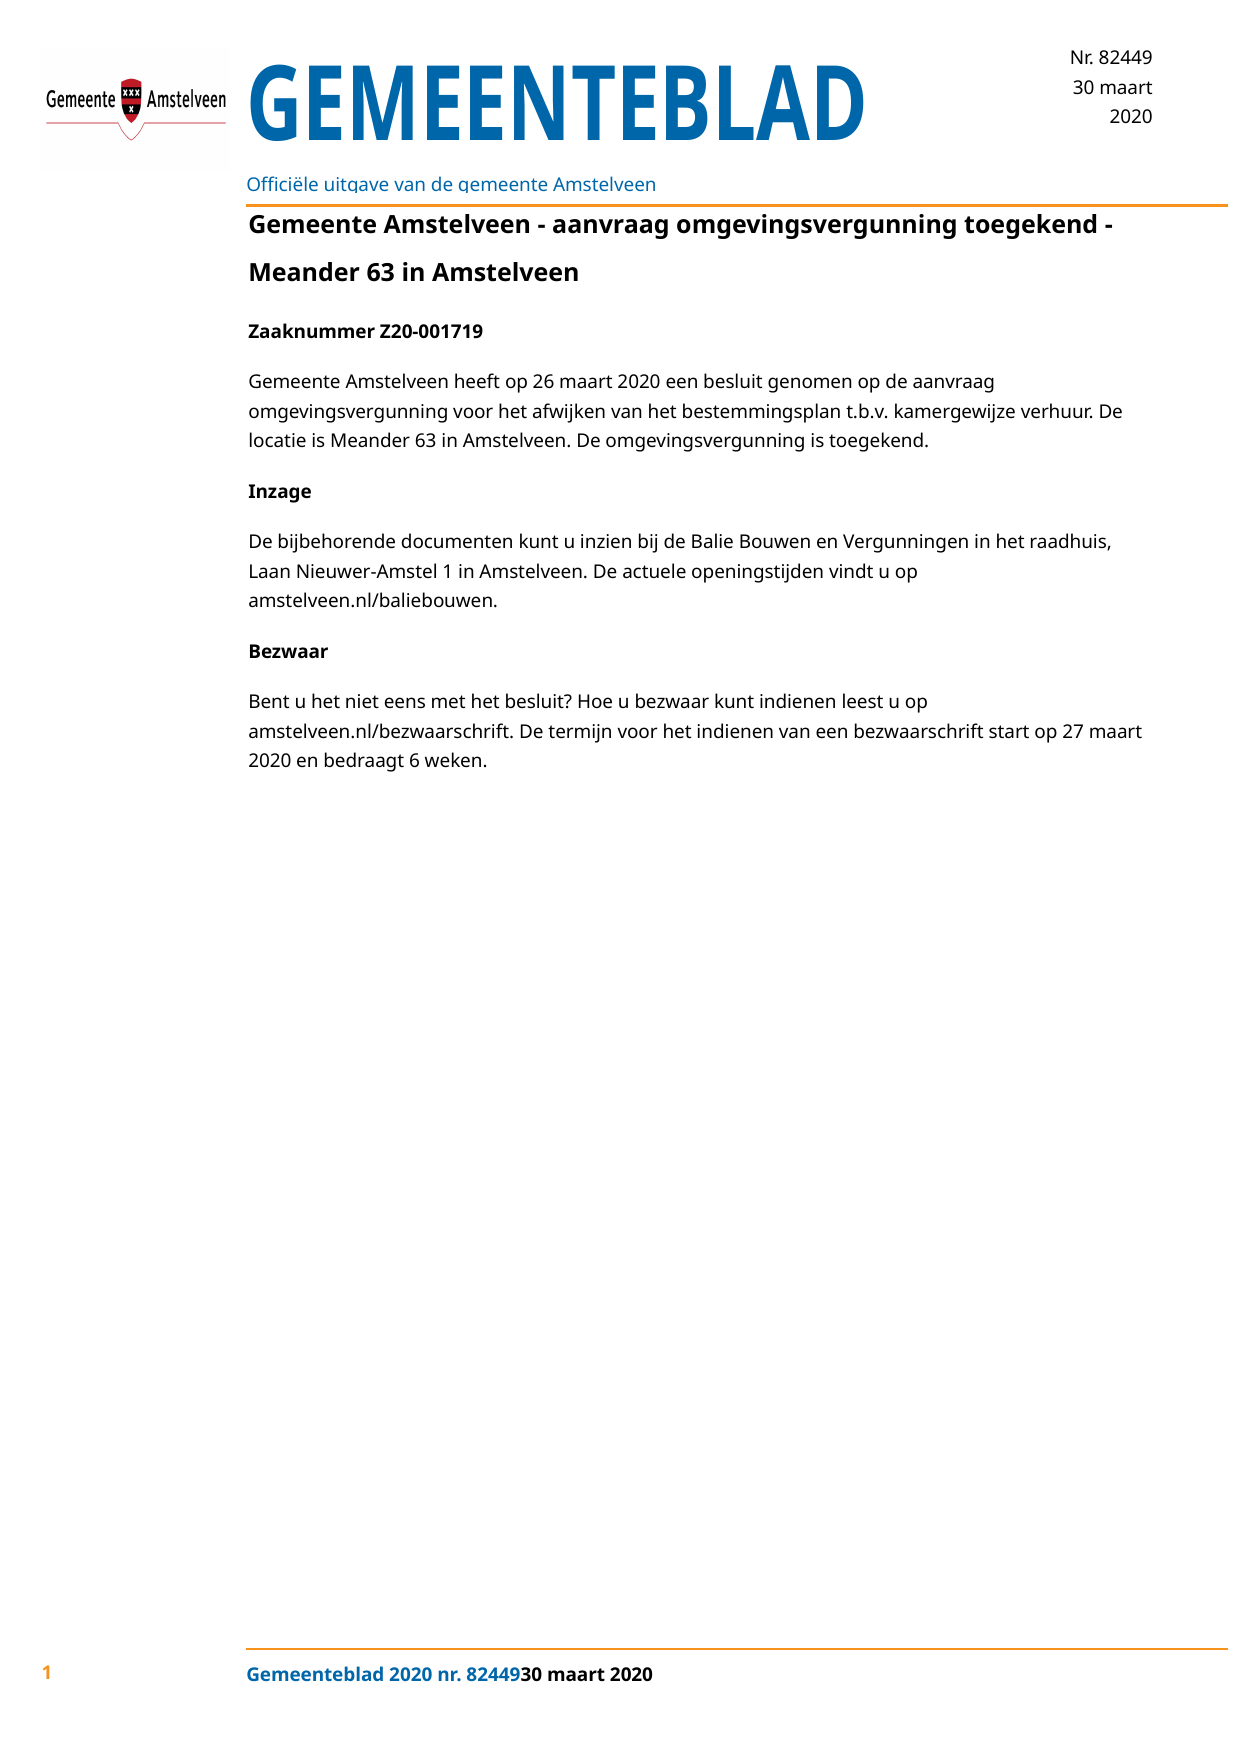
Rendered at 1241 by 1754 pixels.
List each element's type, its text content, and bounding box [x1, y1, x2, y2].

text Bezwaar [248, 638, 1152, 664]
text Bent u het niet eens met het besluit? Hoe u bezwaar kunt indienen leest u op amstelveen.nl/bezwaarschrift. De termijn voor het indienen van een bezwaarschrift start op 27 maart 2020 en bedraagt 6 weken. [248, 688, 1152, 773]
text Gemeente Amstelveen heeft op 26 maart 2020 een besluit genomen op de aanvraag omgevingsvergunning voor het afwijken van het bestemmingsplan t.b.v. kamergewijze verhuur. De locatie is Meander 63 in Amstelveen. De omgevingsvergunning is toegekend. [248, 368, 1152, 453]
text Gemeente Amstelveen - aanvraag omgevingsvergunning toegekend - Meander 63 in Amstelveen [248, 207, 1152, 288]
text Inzage [248, 478, 1152, 504]
text Zaaknummer Z20-001719 [248, 318, 1152, 344]
picture [41, 47, 231, 172]
text De bijbehorende documenten kunt u inzien bij de Balie Bouwen en Vergunningen in het raadhuis, Laan Nieuwer-Amstel 1 in Amstelveen. De actuele openingstijden vindt u op amstelveen.nl/baliebouwen. [248, 528, 1152, 613]
